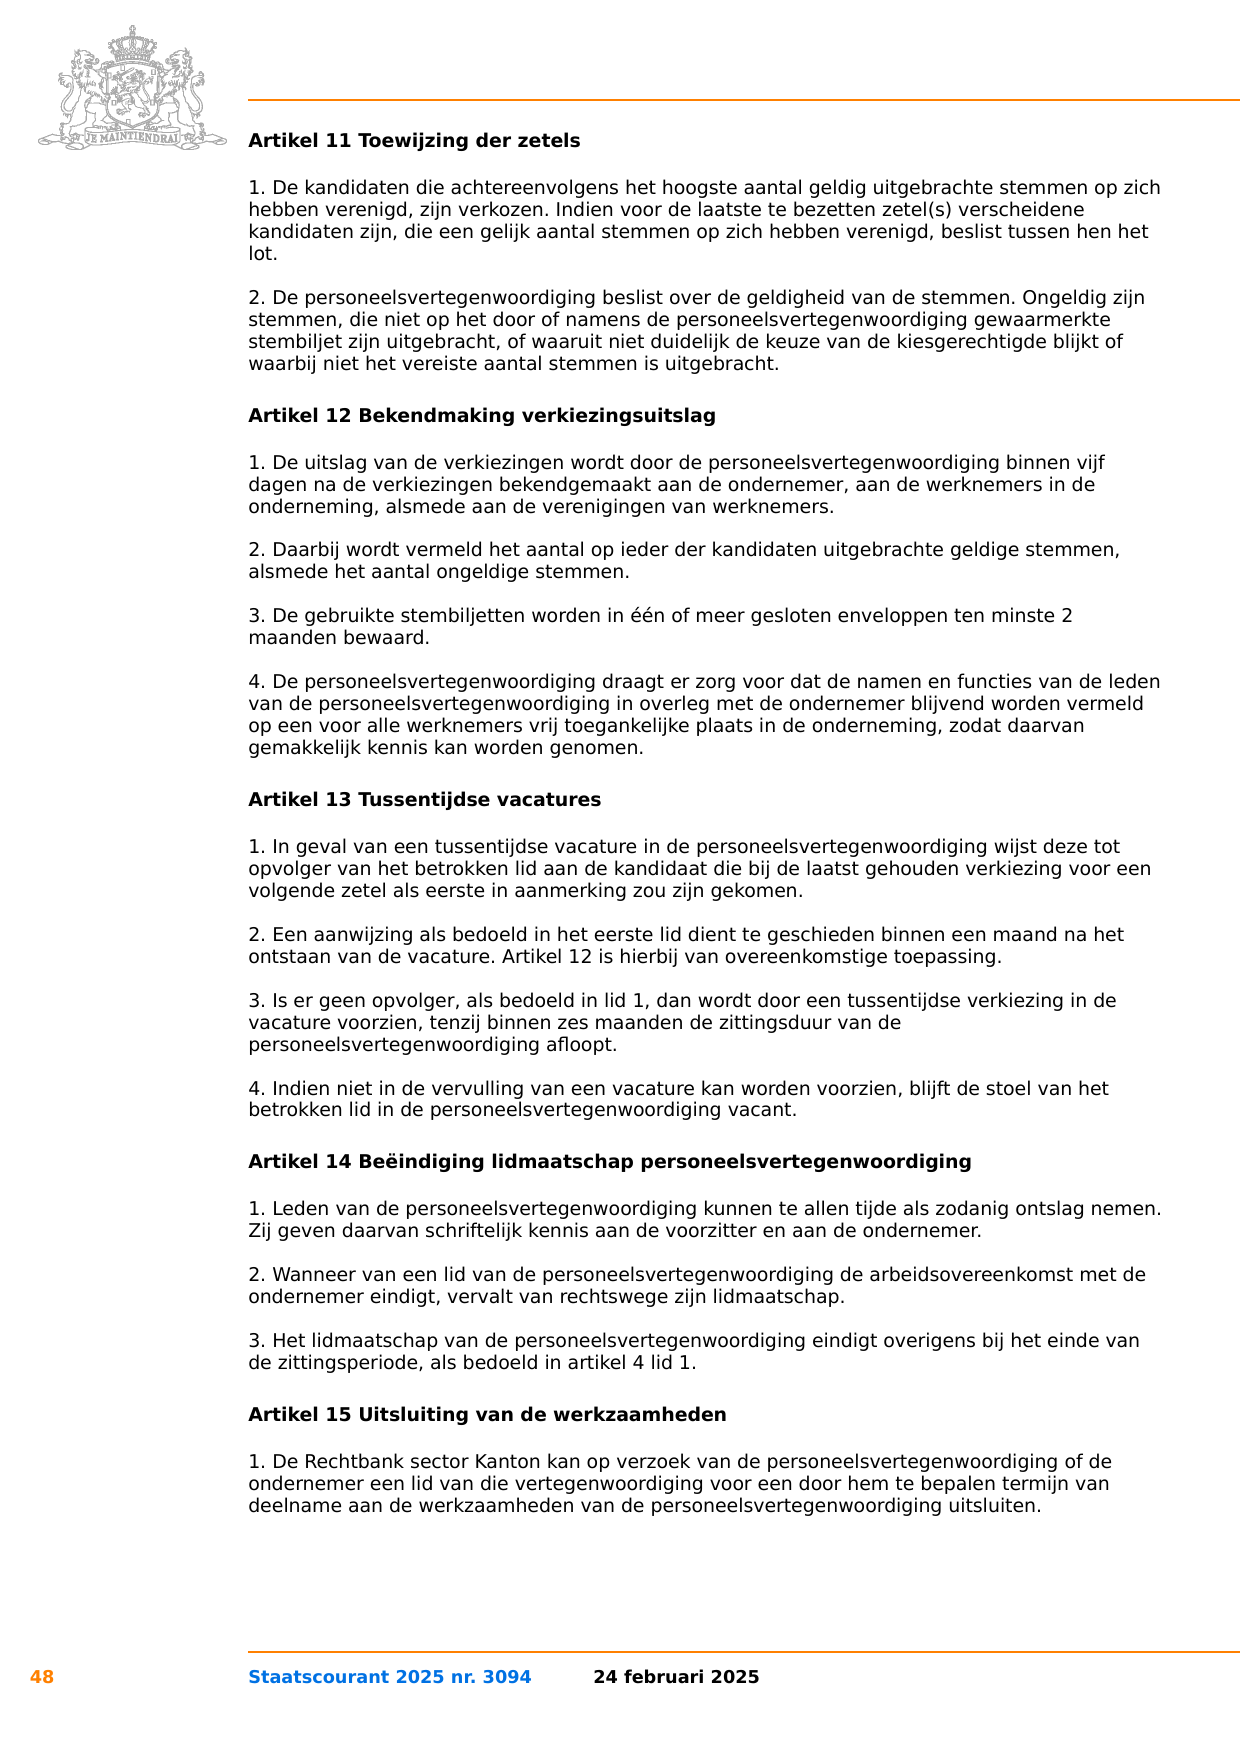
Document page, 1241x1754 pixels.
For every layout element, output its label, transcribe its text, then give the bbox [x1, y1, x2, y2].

text 3. De gebruikte stembiljetten worden in één of meer gesloten enveloppen ten minste 2 maanden bewaard. [248, 605, 1163, 649]
subtitle Artikel 15 Uitsluiting van de werkzaamheden [248, 1404, 1163, 1426]
picture [38, 25, 227, 150]
text 3. Het lidmaatschap van de personeelsvertegenwoordiging eindigt overigens bij het einde van de zittingsperiode, als bedoeld in artikel 4 lid 1. [248, 1330, 1163, 1374]
text 2. Daarbij wordt vermeld het aantal op ieder der kandidaten uitgebrachte geldige stemmen, alsmede het aantal ongeldige stemmen. [248, 539, 1163, 583]
text 1. In geval van een tussentijdse vacature in de personeelsvertegenwoordiging wijst deze tot opvolger van het betrokken lid aan de kandidaat die bij de laatst gehouden verkiezing voor een volgende zetel als eerste in aanmerking zou zijn gekomen. [248, 836, 1163, 902]
subtitle Artikel 14 Beëindiging lidmaatschap personeelsvertegenwoordiging [248, 1151, 1163, 1173]
text 1. De kandidaten die achtereenvolgens het hoogste aantal geldig uitgebrachte stemmen op zich hebben verenigd, zijn verkozen. Indien voor de laatste te bezetten zetel(s) verscheidene kandidaten zijn, die een gelijk aantal stemmen op zich hebben verenigd, beslist tussen hen het lot. [248, 177, 1163, 265]
text 4. De personeelsvertegenwoordiging draagt er zorg voor dat de namen en functies van de leden van de personeelsvertegenwoordiging in overleg met de ondernemer blijvend worden vermeld op een voor alle werknemers vrij toegankelijke plaats in de onderneming, zodat daarvan gemakkelijk kennis kan worden genomen. [248, 671, 1163, 759]
text 2. De personeelsvertegenwoordiging beslist over de geldigheid van de stemmen. Ongeldig zijn stemmen, die niet op het door of namens de personeelsvertegenwoordiging gewaarmerkte stembiljet zijn uitgebracht, of waaruit niet duidelijk de keuze van de kiesgerechtigde blijkt of waarbij niet het vereiste aantal stemmen is uitgebracht. [248, 287, 1163, 374]
text 1. Leden van de personeelsvertegenwoordiging kunnen te allen tijde als zodanig ontslag nemen. Zij geven daarvan schriftelijk kennis aan de voorzitter en aan de ondernemer. [248, 1198, 1163, 1242]
text 1. De uitslag van de verkiezingen wordt door de personeelsvertegenwoordiging binnen vijf dagen na de verkiezingen bekendgemaakt aan de ondernemer, aan de werknemers in de onderneming, alsmede aan de verenigingen van werknemers. [248, 452, 1163, 517]
subtitle Artikel 13 Tussentijdse vacatures [248, 789, 1163, 811]
subtitle Artikel 11 Toewijzing der zetels [248, 130, 1163, 152]
text 2. Wanneer van een lid van de personeelsvertegenwoordiging de arbeidsovereenkomst met de ondernemer eindigt, vervalt van rechtswege zijn lidmaatschap. [248, 1264, 1163, 1308]
text 4. Indien niet in de vervulling van een vacature kan worden voorzien, blijft de stoel van het betrokken lid in de personeelsvertegenwoordiging vacant. [248, 1077, 1163, 1121]
text 3. Is er geen opvolger, als bedoeld in lid 1, dan wordt door een tussentijdse verkiezing in de vacature voorzien, tenzij binnen zes maanden de zittingsduur van de personeelsvertegenwoordiging afloopt. [248, 989, 1163, 1056]
text 1. De Rechtbank sector Kanton kan op verzoek van de personeelsvertegenwoordiging of de ondernemer een lid van die vertegenwoordiging voor een door hem te bepalen termijn van deelname aan de werkzaamheden van de personeelsvertegenwoordiging uitsluiten. [248, 1451, 1163, 1517]
text 2. Een aanwijzing als bedoeld in het eerste lid dient te geschieden binnen een maand na het ontstaan van de vacature. Artikel 12 is hierbij van overeenkomstige toepassing. [248, 924, 1163, 968]
subtitle Artikel 12 Bekendmaking verkiezingsuitslag [248, 404, 1163, 427]
